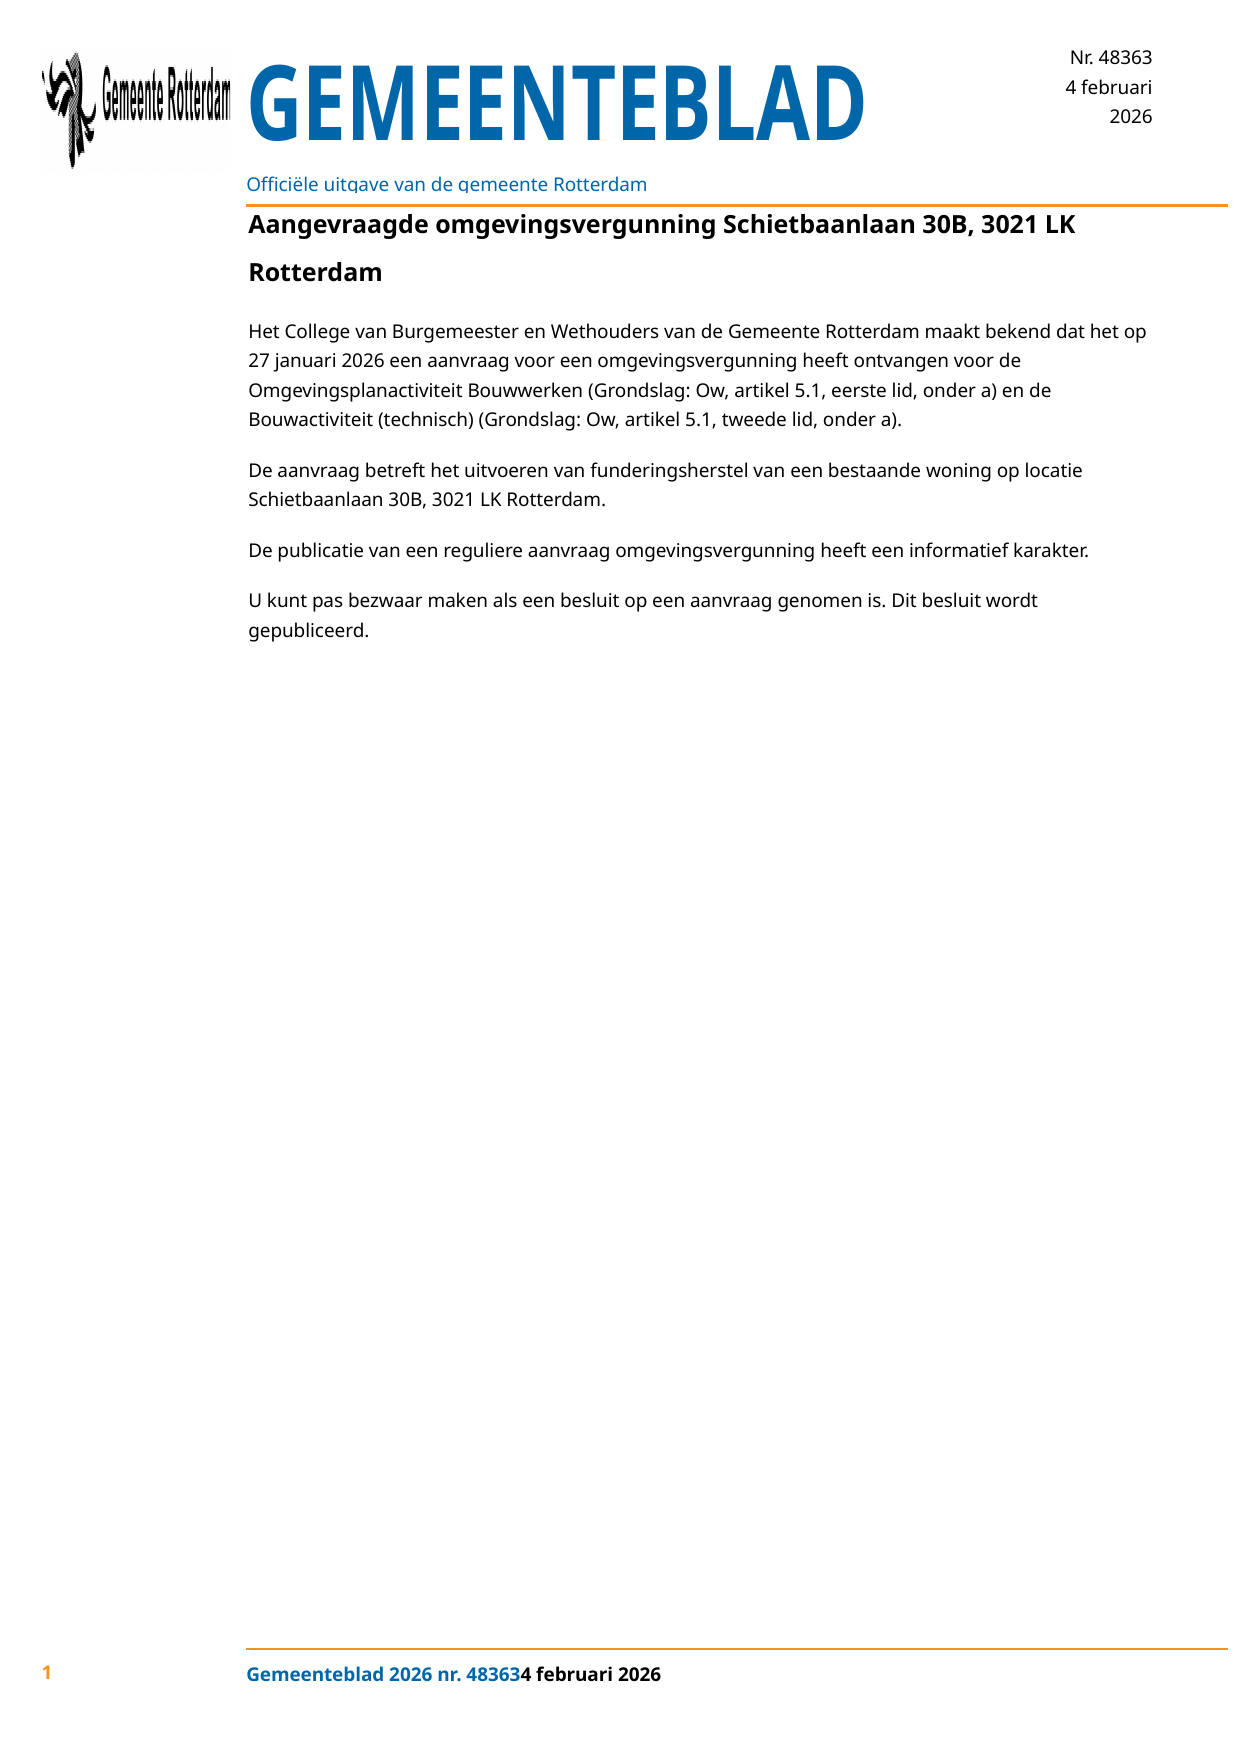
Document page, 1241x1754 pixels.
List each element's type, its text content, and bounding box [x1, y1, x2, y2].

text De aanvraag betreft het uitvoeren van funderingsherstel van een bestaande woning op locatie Schietbaanlaan 30B, 3021 LK Rotterdam. [248, 457, 1152, 512]
picture [41, 47, 231, 172]
text Het College van Burgemeester en Wethouders van de Gemeente Rotterdam maakt bekend dat het op 27 januari 2026 een aanvraag voor een omgevingsvergunning heeft ontvangen voor de Omgevingsplanactiviteit Bouwwerken (Grondslag: Ow, artikel 5.1, eerste lid, onder a) en de Bouwactiviteit (technisch) (Grondslag: Ow, artikel 5.1, tweede lid, onder a). [248, 318, 1152, 432]
text De publicatie van een reguliere aanvraag omgevingsvergunning heeft een informatief karakter. [248, 537, 1152, 563]
text U kunt pas bezwaar maken als een besluit op een aanvraag genomen is. Dit besluit wordt gepubliceerd. [248, 587, 1152, 643]
text Aangevraagde omgevingsvergunning Schietbaanlaan 30B, 3021 LK Rotterdam [248, 207, 1152, 288]
